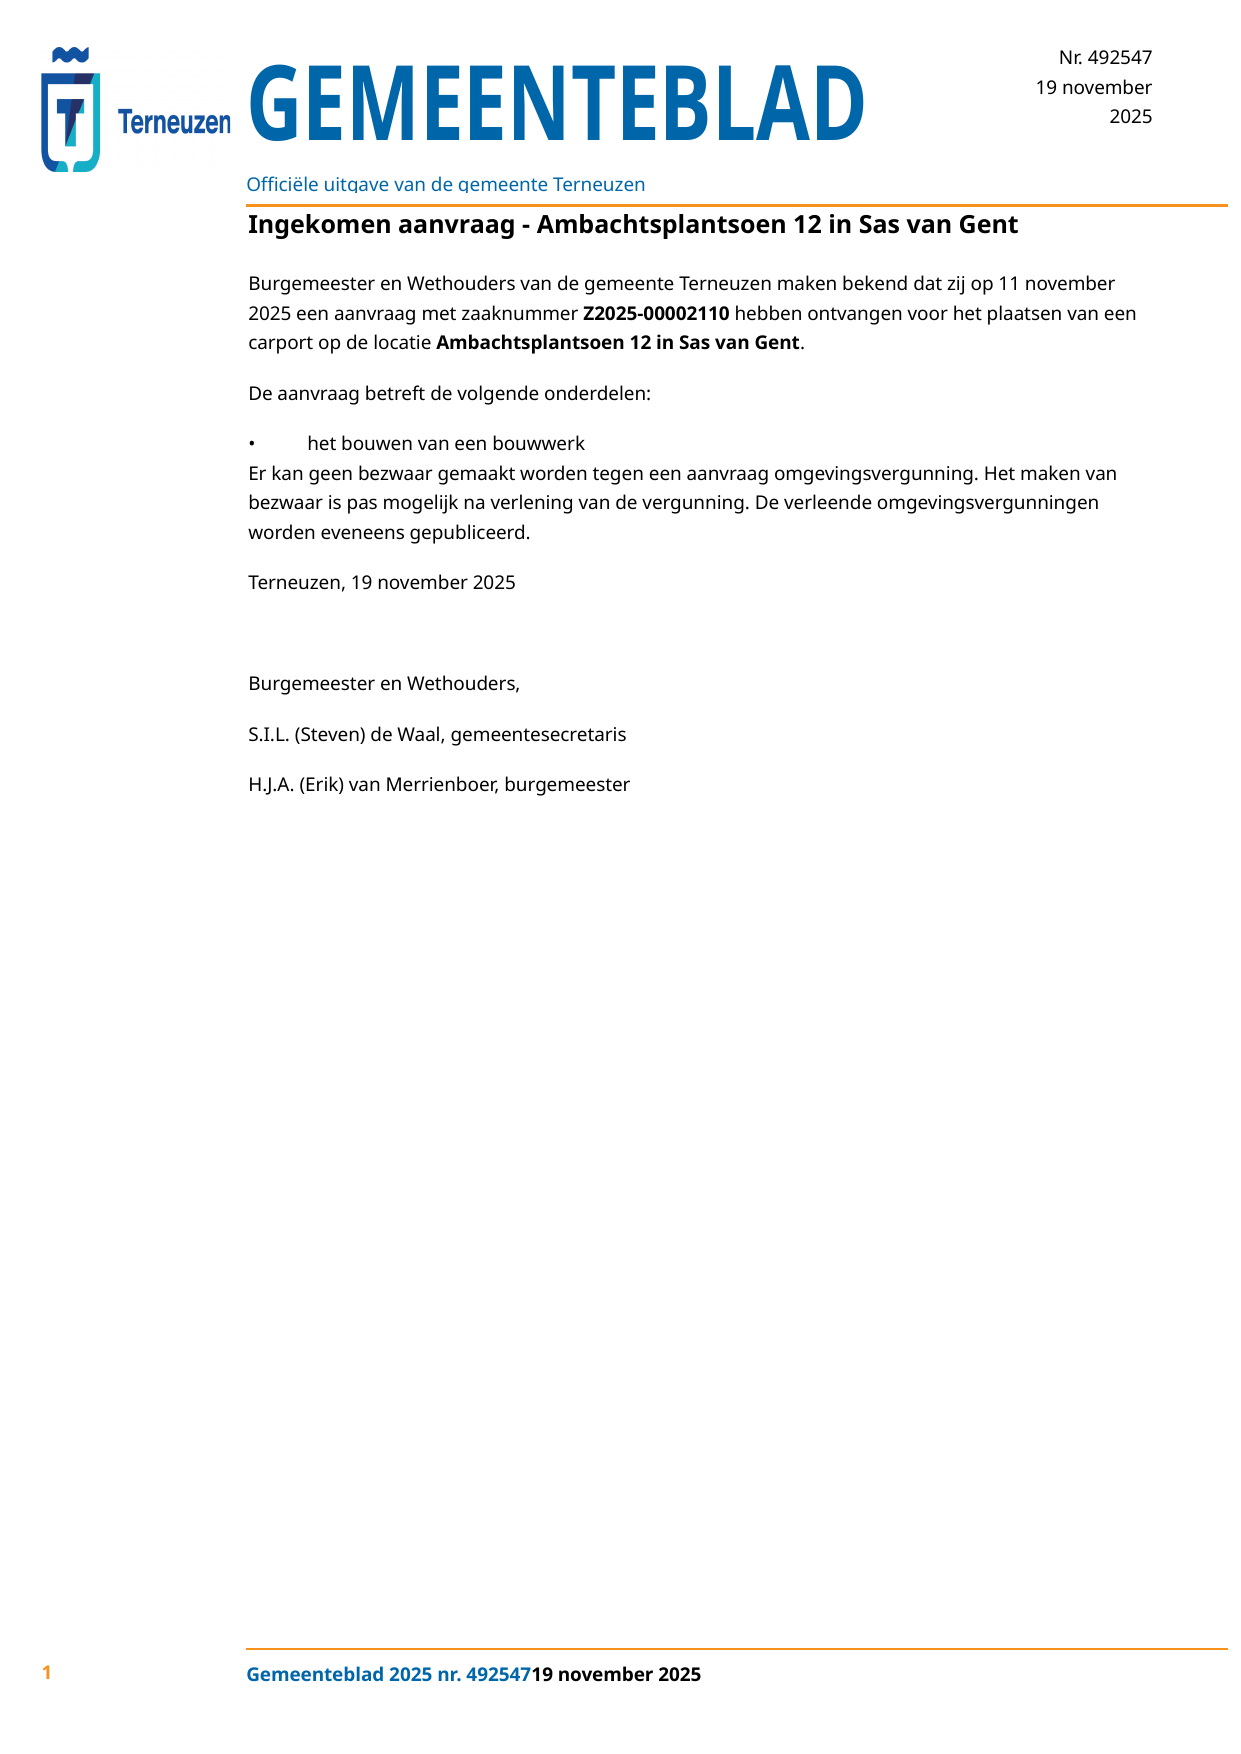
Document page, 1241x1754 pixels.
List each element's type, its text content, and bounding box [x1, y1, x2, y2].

list het bouwen van een bouwwerk [248, 430, 1152, 456]
text Ingekomen aanvraag - Ambachtsplantsoen 12 in Sas van Gent [248, 207, 1152, 241]
text H.J.A. (Erik) van Merrienboer, burgemeester [248, 771, 1152, 797]
text Burgemeester en Wethouders, [248, 670, 1152, 696]
picture [41, 47, 231, 172]
text Er kan geen bezwaar gemaakt worden tegen een aanvraag omgevingsvergunning. Het maken van bezwaar is pas mogelijk na verlening van de vergunning. De verleende omgevingsvergunningen worden eveneens gepubliceerd. [248, 460, 1152, 545]
text Terneuzen, 19 november 2025 [248, 569, 1152, 595]
text S.I.L. (Steven) de Waal, gemeentesecretaris [248, 721, 1152, 746]
text Burgemeester en Wethouders van de gemeente Terneuzen maken bekend dat zij op 11 november 2025 een aanvraag met zaaknummer Z2025-00002110 hebben ontvangen voor het plaatsen van een carport op de locatie Ambachtsplantsoen 12 in Sas van Gent. [248, 270, 1152, 355]
text De aanvraag betreft de volgende onderdelen: [248, 380, 1152, 406]
